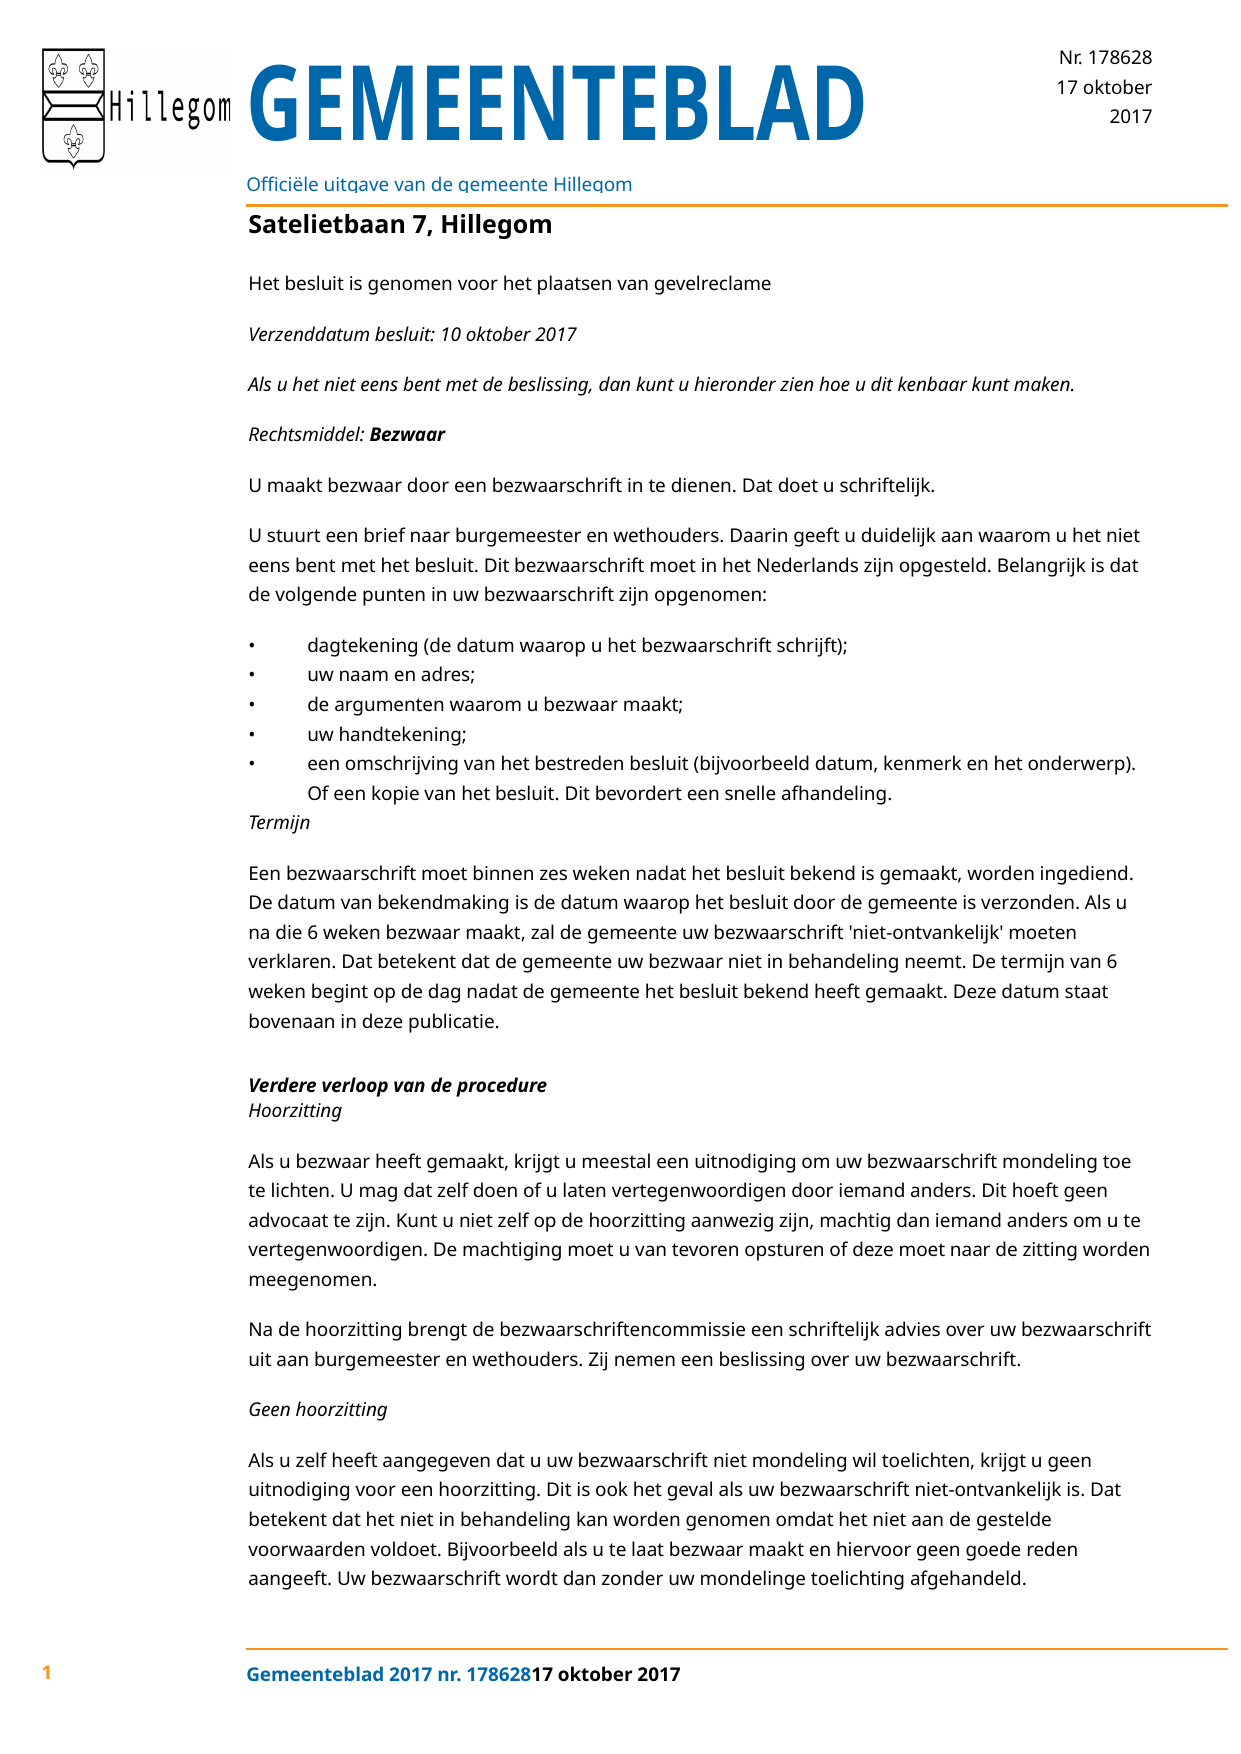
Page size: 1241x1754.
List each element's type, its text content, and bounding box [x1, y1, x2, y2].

list dagtekening (de datum waarop u het bezwaarschrift schrijft); [248, 632, 1152, 658]
text Termijn [248, 809, 1152, 835]
picture [41, 47, 231, 172]
text Hoorzitting [248, 1097, 1152, 1123]
text Verdere verloop van de procedure [248, 1072, 1152, 1097]
text Rechtsmiddel: Bezwaar [248, 422, 1152, 447]
text Satelietbaan 7, Hillegom [248, 207, 1152, 241]
text U stuurt een brief naar burgemeester en wethouders. Daarin geeft u duidelijk aan waarom u het niet eens bent met het besluit. Dit bezwaarschrift moet in het Nederlands zijn opgesteld. Belangrijk is dat de volgende punten in uw bezwaarschrift zijn opgenomen: [248, 522, 1152, 607]
text Als u het niet eens bent met de beslissing, dan kunt u hieronder zien hoe u dit kenbaar kunt maken. [248, 371, 1152, 397]
text U maakt bezwaar door een bezwaarschrift in te dienen. Dat doet u schriftelijk. [248, 472, 1152, 498]
list de argumenten waarom u bezwaar maakt; [248, 691, 1152, 717]
text Geen hoorzitting [248, 1397, 1152, 1422]
list uw handtekening; [248, 721, 1152, 746]
text Het besluit is genomen voor het plaatsen van gevelreclame [248, 270, 1152, 296]
list een omschrijving van het bestreden besluit (bijvoorbeeld datum, kenmerk en het onderwerp). Of een kopie van het besluit. Dit bevordert een snelle afhandeling. [248, 750, 1152, 806]
text Na de hoorzitting brengt de bezwaarschriftencommissie een schriftelijk advies over uw bezwaarschrift uit aan burgemeester en wethouders. Zij nemen een beslissing over uw bezwaarschrift. [248, 1317, 1152, 1372]
text Verzenddatum besluit: 10 oktober 2017 [248, 321, 1152, 346]
text Als u zelf heeft aangegeven dat u uw bezwaarschrift niet mondeling wil toelichten, krijgt u geen uitnodiging voor een hoorzitting. Dit is ook het geval als uw bezwaarschrift niet-ontvankelijk is. Dat betekent dat het niet in behandeling kan worden genomen omdat het niet aan de gestelde voorwaarden voldoet. Bijvoorbeeld als u te laat bezwaar maakt en hiervoor geen goede reden aangeeft. Uw bezwaarschrift wordt dan zonder uw mondelinge toelichting afgehandeld. [248, 1447, 1152, 1591]
list uw naam en adres; [248, 662, 1152, 687]
text Als u bezwaar heeft gemaakt, krijgt u meestal een uitnodiging om uw bezwaarschrift mondeling toe te lichten. U mag dat zelf doen of u laten vertegenwoordigen door iemand anders. Dit hoeft geen advocaat te zijn. Kunt u niet zelf op de hoorzitting aanwezig zijn, machtig dan iemand anders om u te vertegenwoordigen. De machtiging moet u van tevoren opsturen of deze moet naar de zitting worden meegenomen. [248, 1148, 1152, 1292]
text Een bezwaarschrift moet binnen zes weken nadat het besluit bekend is gemaakt, worden ingediend. De datum van bekendmaking is de datum waarop het besluit door de gemeente is verzonden. Als u na die 6 weken bezwaar maakt, zal de gemeente uw bezwaarschrift 'niet-ontvankelijk' moeten verklaren. Dat betekent dat de gemeente uw bezwaar niet in behandeling neemt. De termijn van 6 weken begint op de dag nadat de gemeente het besluit bekend heeft gemaakt. Deze datum staat bovenaan in deze publicatie. [248, 860, 1152, 1033]
